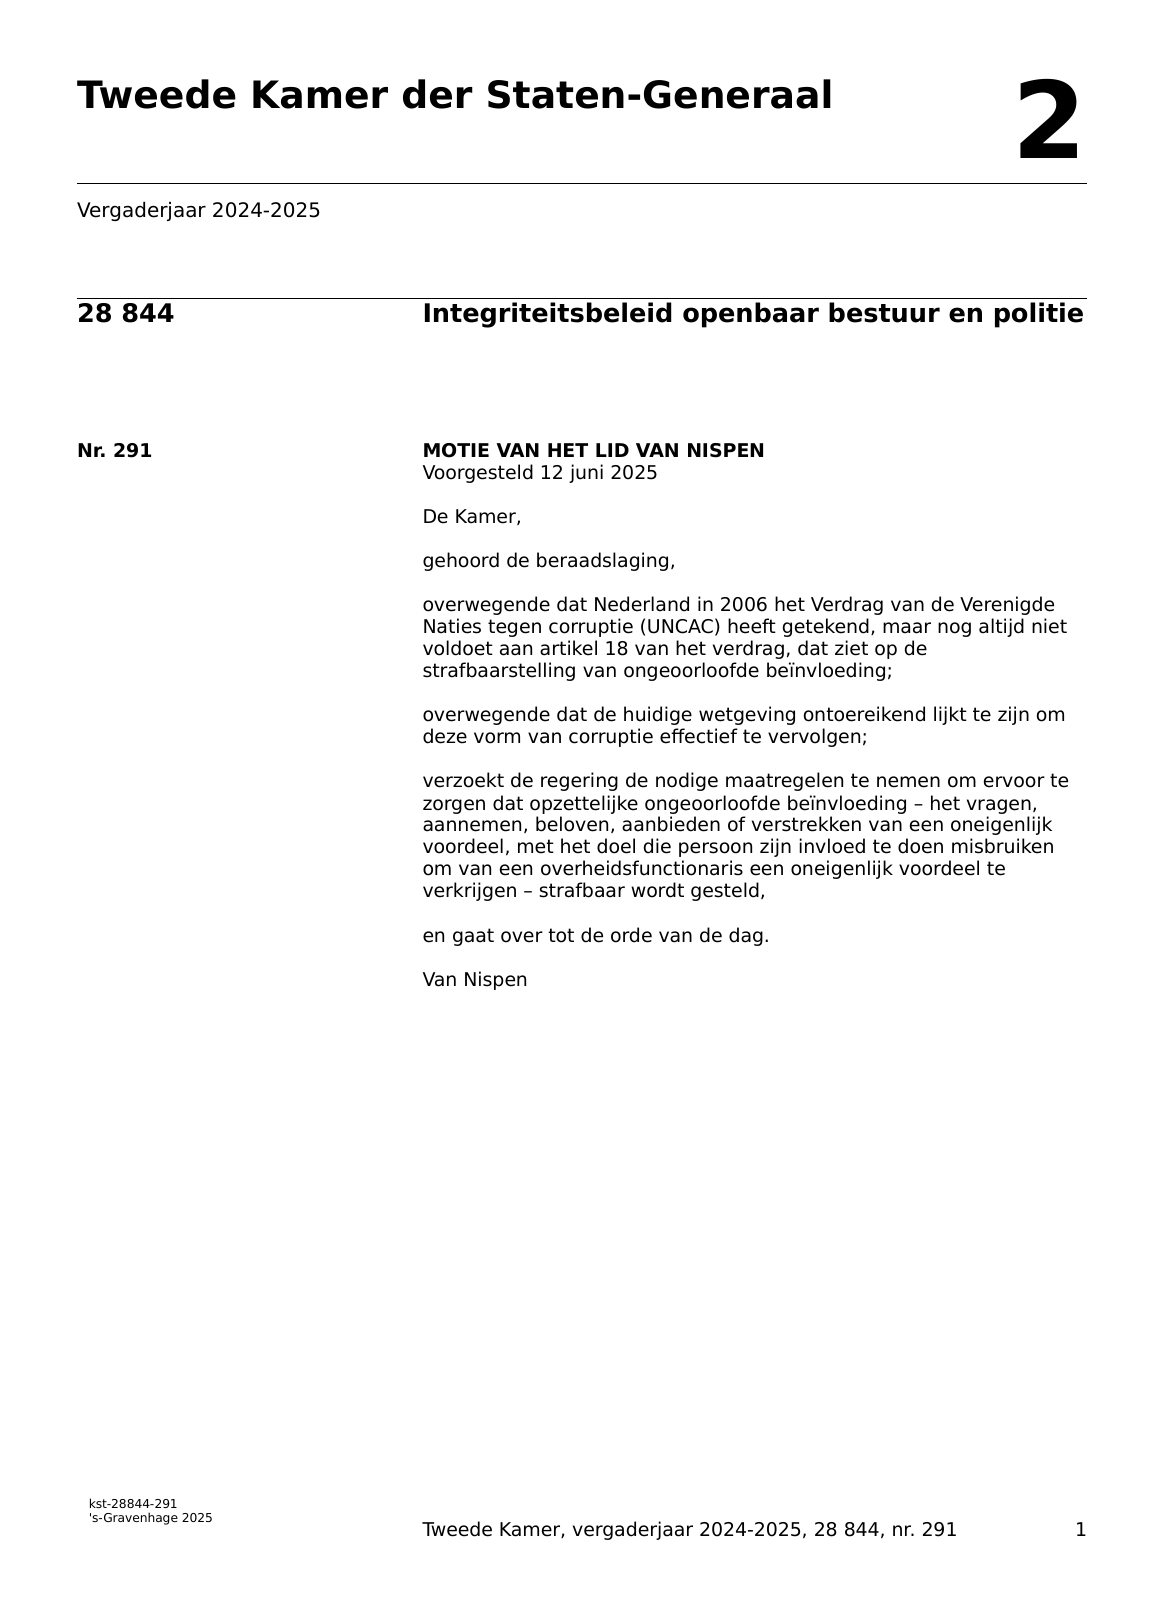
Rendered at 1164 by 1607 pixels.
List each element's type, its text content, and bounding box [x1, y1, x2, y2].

text en gaat over tot de orde van de dag. [422, 924, 1087, 946]
table_cell Vergaderjaar 2024-2025 [77, 184, 1087, 298]
subtitle Nr. 291 MOTIE VAN HET LID VAN NISPEN [77, 440, 1087, 462]
text overwegende dat Nederland in 2006 het Verdrag van de Verenigde Naties tegen corruptie (UNCAC) heeft getekend, maar nog altijd niet voldoet aan artikel 18 van het verdrag, dat ziet op de strafbaarstelling van ongeoorloofde beïnvloeding; [422, 594, 1087, 682]
text verzoekt de regering de nodige maatregelen te nemen om ervoor te zorgen dat opzettelijke ongeoorloofde beïnvloeding – het vragen, aannemen, beloven, aanbieden of verstrekken van een oneigenlijk voordeel, met het doel die persoon zijn invloed te doen misbruiken om van een overheidsfunctionaris een oneigenlijk voordeel te verkrijgen – strafbaar wordt gesteld, [422, 770, 1087, 902]
text Van Nispen [422, 969, 1087, 991]
text 's-Gravenhage 2025 [88, 1511, 323, 1525]
text Voorgesteld 12 juni 2025 [422, 462, 1087, 484]
table_header Tweede Kamer der Staten-Generaal [77, 59, 886, 183]
text De Kamer, [422, 506, 1087, 528]
table_header 2 [886, 59, 1087, 183]
text kst-28844-291 [88, 1497, 323, 1511]
text gehoord de beraadslaging, [422, 550, 1087, 572]
subtitle 28 844 Integriteitsbeleid openbaar bestuur en politie [77, 299, 1087, 329]
text overwegende dat de huidige wetgeving ontoereikend lijkt te zijn om deze vorm van corruptie effectief te vervolgen; [422, 704, 1087, 748]
